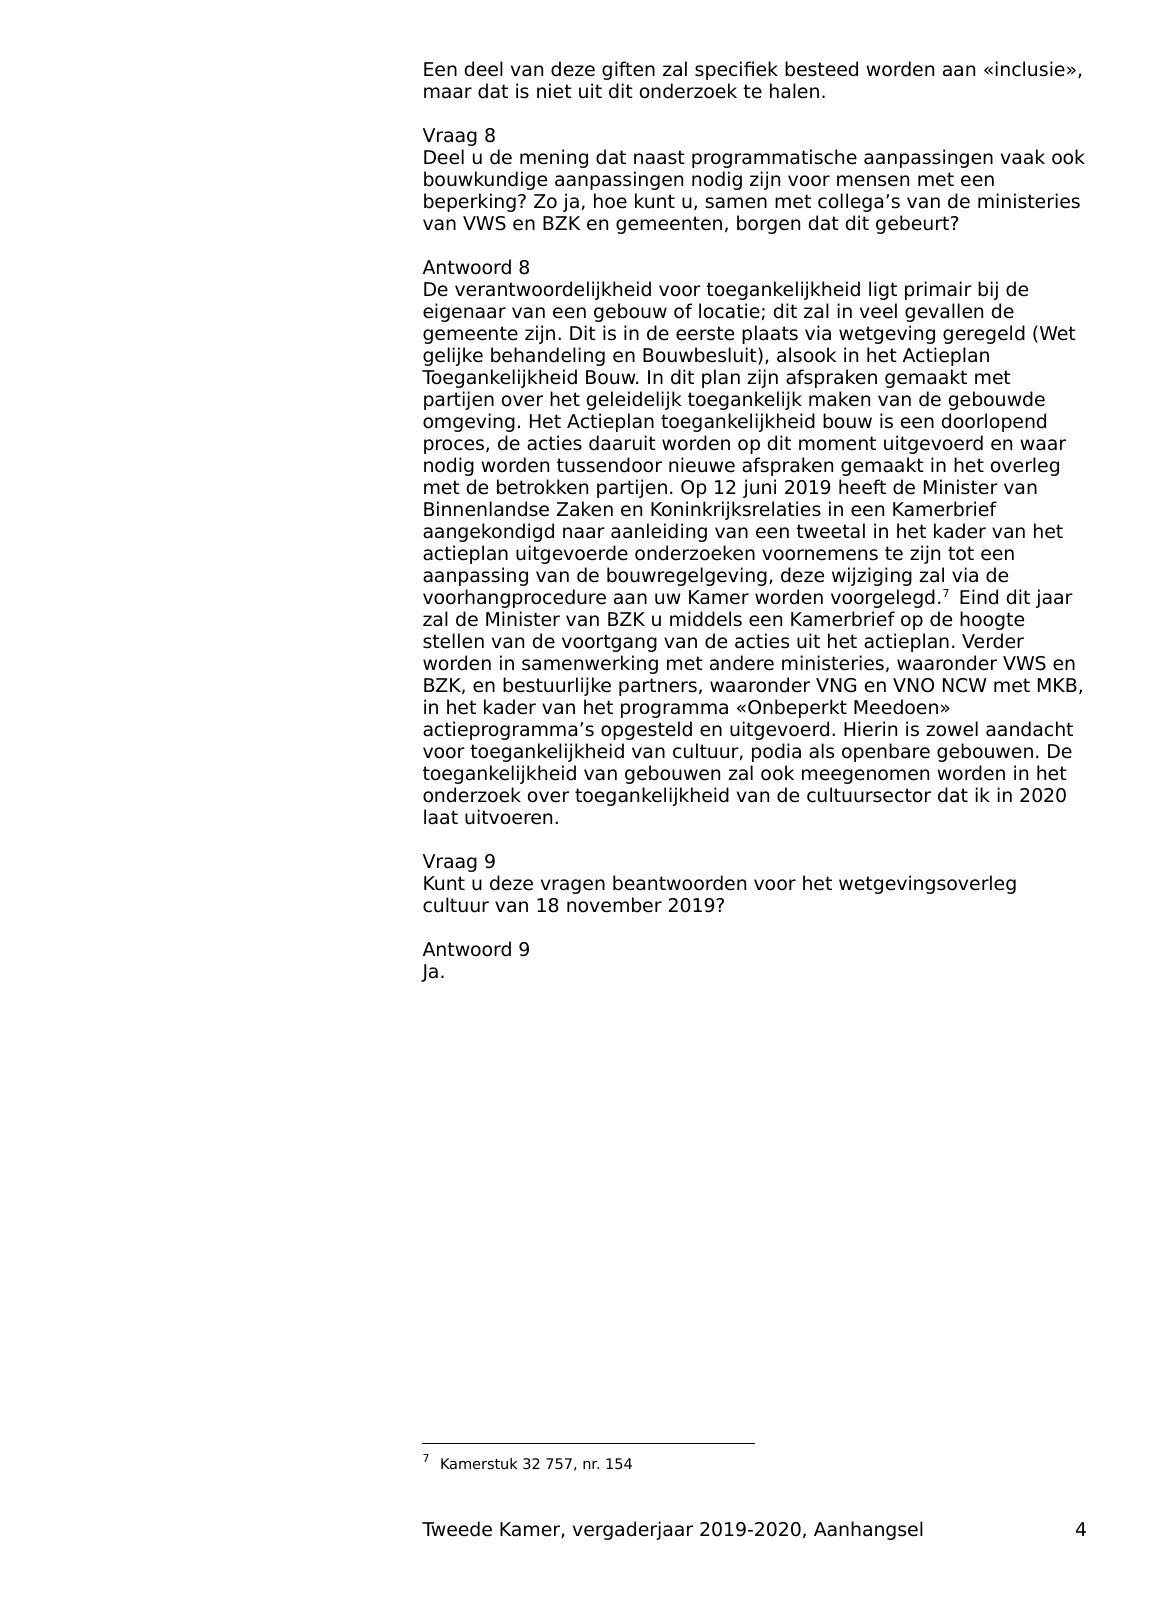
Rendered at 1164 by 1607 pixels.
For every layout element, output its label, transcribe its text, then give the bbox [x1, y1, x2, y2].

text Kamerstuk 32 757, nr. 154 [422, 1452, 1087, 1474]
text Antwoord 8 [422, 257, 1087, 279]
text Ja. [422, 961, 1087, 983]
text Vraag 8 [422, 125, 1087, 147]
text Deel u de mening dat naast programmatische aanpassingen vaak ook bouwkundige aanpassingen nodig zijn voor mensen met een beperking? Zo ja, hoe kunt u, samen met collega’s van de ministeries van VWS en BZK en gemeenten, borgen dat dit gebeurt? [422, 147, 1087, 235]
text Kunt u deze vragen beantwoorden voor het wetgevingsoverleg cultuur van 18 november 2019? [422, 873, 1087, 917]
text Antwoord 9 [422, 939, 1087, 961]
text Een deel van deze giften zal specifiek besteed worden aan «inclusie», maar dat is niet uit dit onderzoek te halen. [422, 59, 1087, 103]
text Vraag 9 [422, 851, 1087, 873]
text De verantwoordelijkheid voor toegankelijkheid ligt primair bij de eigenaar van een gebouw of locatie; dit zal in veel gevallen de gemeente zijn. Dit is in de eerste plaats via wetgeving geregeld (Wet gelijke behandeling en Bouwbesluit), alsook in het Actieplan Toegankelijkheid Bouw. In dit plan zijn afspraken gemaakt met partijen over het geleidelijk toegankelijk maken van de gebouwde omgeving. Het Actieplan toegankelijkheid bouw is een doorlopend proces, de acties daaruit worden op dit moment uitgevoerd en waar nodig worden tussendoor nieuwe afspraken gemaakt in het overleg met de betrokken partijen. Op 12 juni 2019 heeft de Minister van Binnenlandse Zaken en Koninkrijksrelaties in een Kamerbrief aangekondigd naar aanleiding van een tweetal in het kader van het actieplan uitgevoerde onderzoeken voornemens te zijn tot een aanpassing van de bouwregelgeving, deze wijziging zal via de voorhangprocedure aan uw Kamer worden voorgelegd. Eind dit jaar zal de Minister van BZK u middels een Kamerbrief op de hoogte stellen van de voortgang van de acties uit het actieplan. Verder worden in samenwerking met andere ministeries, waaronder VWS en BZK, en bestuurlijke partners, waaronder VNG en VNO NCW met MKB, in het kader van het programma «Onbeperkt Meedoen» actieprogramma’s opgesteld en uitgevoerd. Hierin is zowel aandacht voor toegankelijkheid van cultuur, podia als openbare gebouwen. De toegankelijkheid van gebouwen zal ook meegenomen worden in het onderzoek over toegankelijkheid van de cultuursector dat ik in 2020 laat uitvoeren. [422, 279, 1087, 829]
